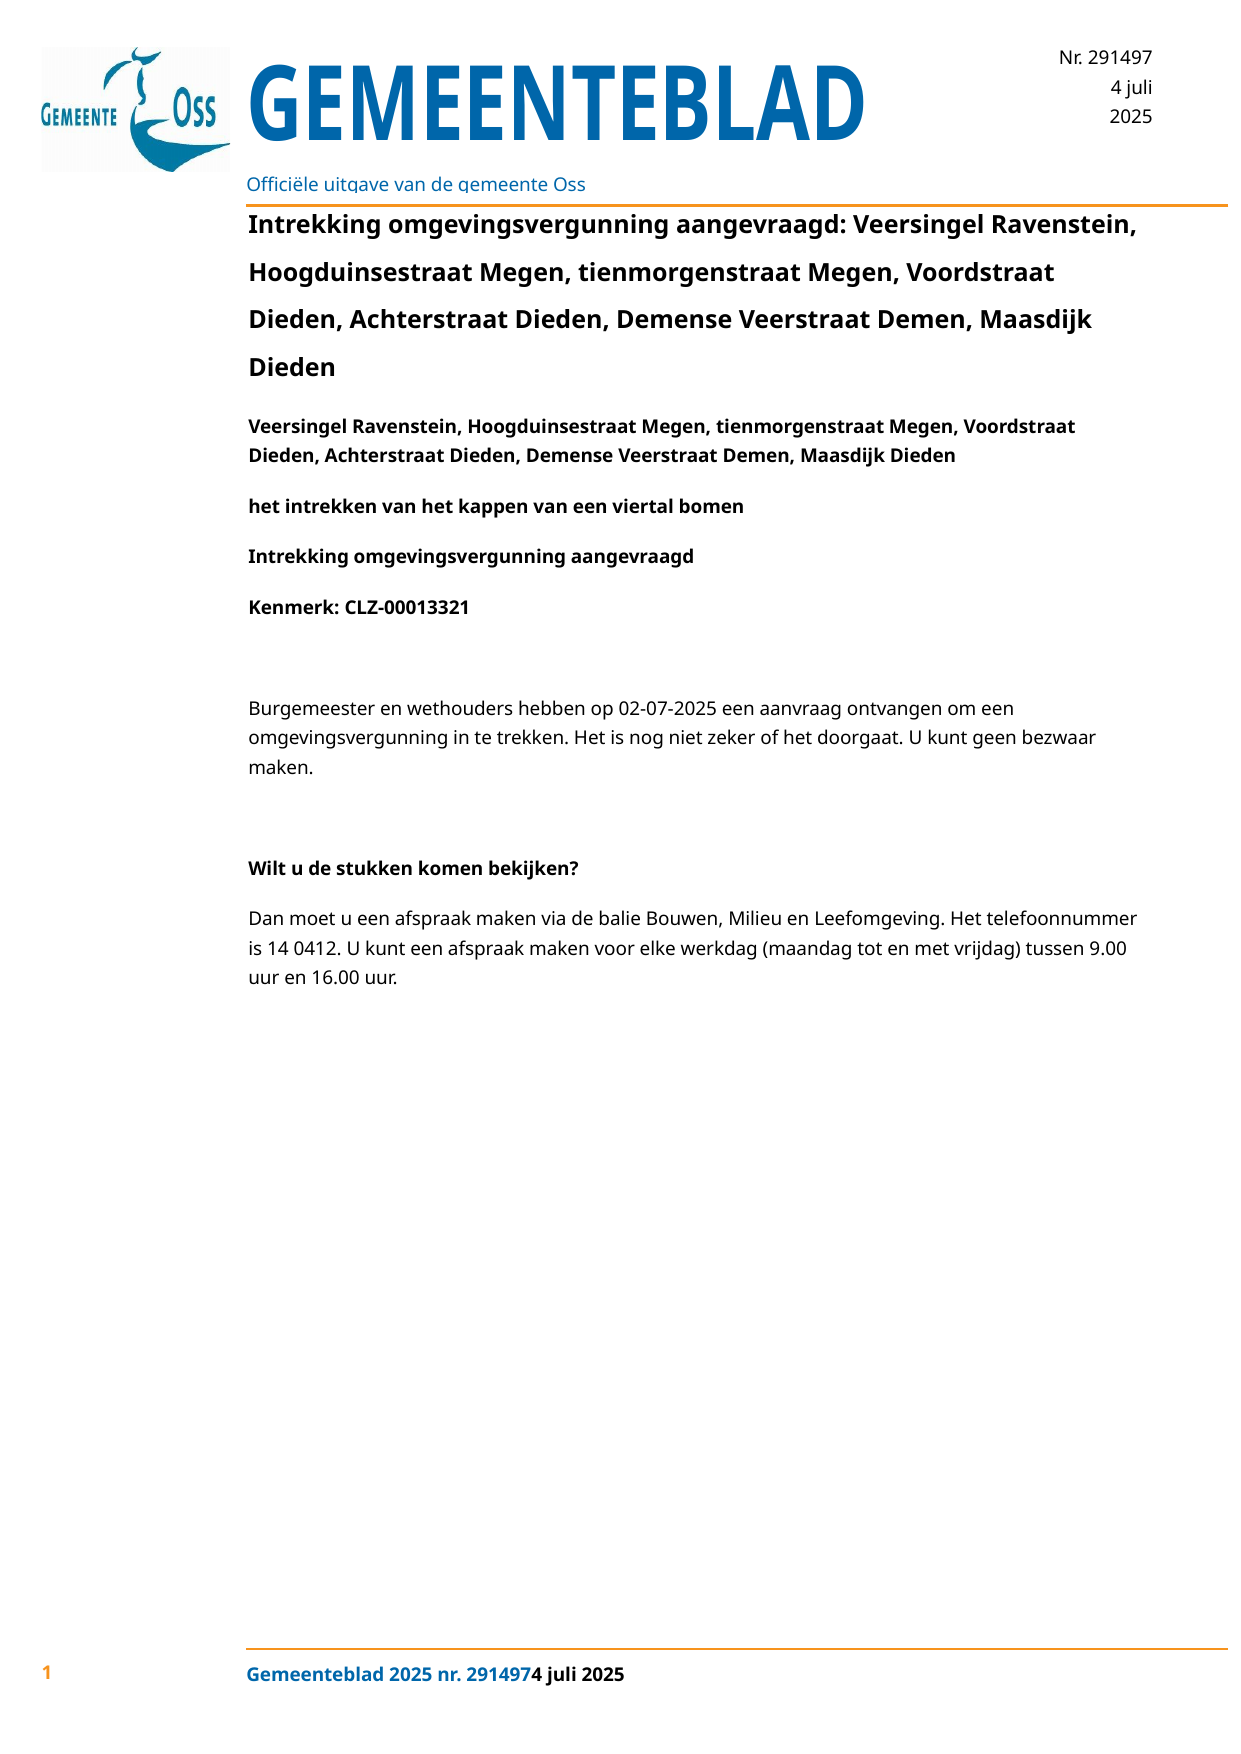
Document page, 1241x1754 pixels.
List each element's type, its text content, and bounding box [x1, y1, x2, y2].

text Kenmerk: CLZ-00013321 [248, 594, 1152, 620]
text Veersingel Ravenstein, Hoogduinsestraat Megen, tienmorgenstraat Megen, Voordstraat Dieden, Achterstraat Dieden, Demense Veerstraat Demen, Maasdijk Dieden [248, 413, 1152, 468]
text Burgemeester en wethouders hebben op 02-07-2025 een aanvraag ontvangen om een omgevingsvergunning in te trekken. Het is nog niet zeker of het doorgaat. U kunt geen bezwaar maken. [248, 695, 1152, 780]
text Intrekking omgevingsvergunning aangevraagd: Veersingel Ravenstein, Hoogduinsestraat Megen, tienmorgenstraat Megen, Voordstraat Dieden, Achterstraat Dieden, Demense Veerstraat Demen, Maasdijk Dieden [248, 207, 1152, 384]
text Intrekking omgevingsvergunning aangevraagd [248, 543, 1152, 569]
picture [41, 47, 231, 172]
text Dan moet u een afspraak maken via de balie Bouwen, Milieu en Leefomgeving. Het telefoonnummer is 14 0412. U kunt een afspraak maken voor elke werkdag (maandag tot en met vrijdag) tussen 9.00 uur en 16.00 uur. [248, 905, 1152, 990]
text het intrekken van het kappen van een viertal bomen [248, 493, 1152, 519]
text Wilt u de stukken komen bekijken? [248, 855, 1152, 881]
